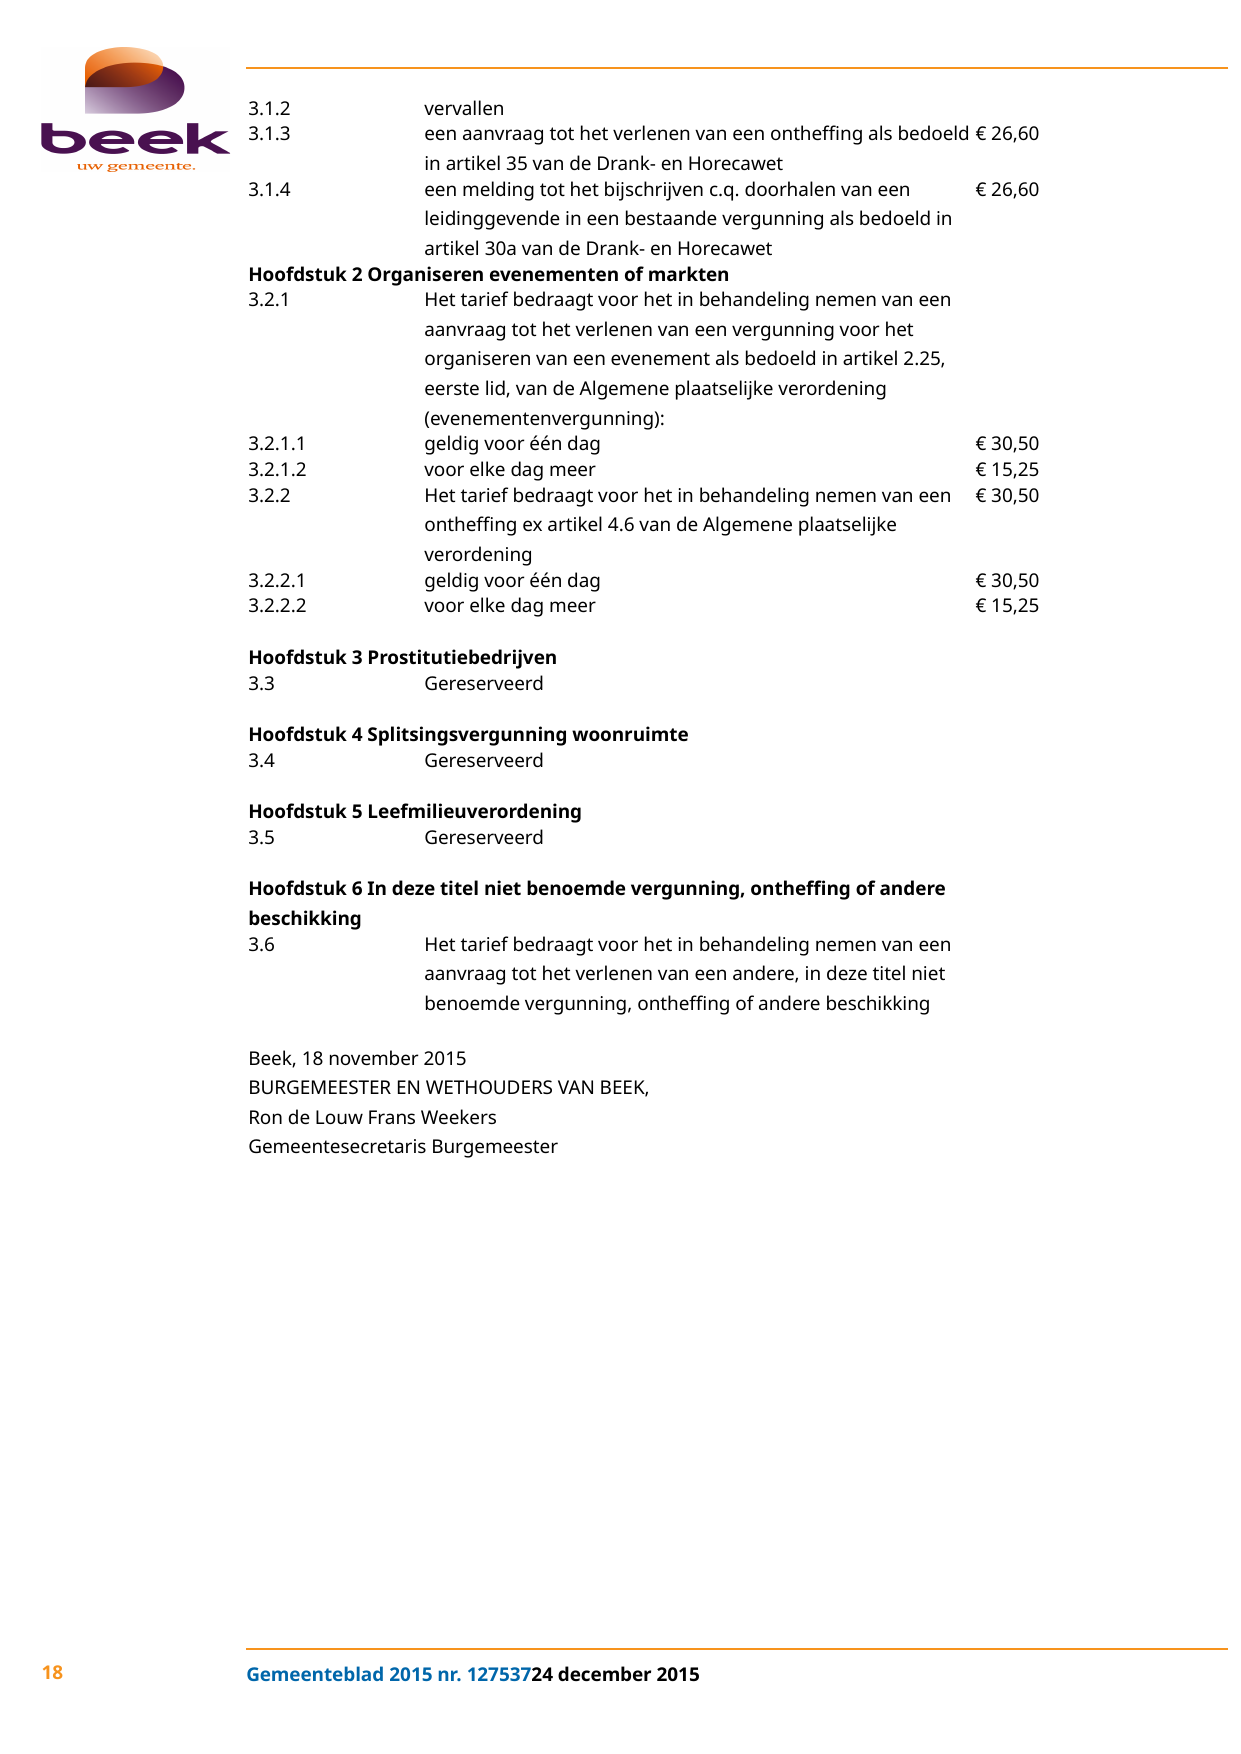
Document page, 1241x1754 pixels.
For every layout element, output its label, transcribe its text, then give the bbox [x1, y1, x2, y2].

table_cell Gereserveerd [424, 747, 975, 773]
table_cell € 26,60 [975, 176, 1152, 261]
table_cell Hoofdstuk 6 In deze titel niet benoemde vergunning, ontheffing of andere beschikking [248, 876, 975, 931]
table_cell [975, 670, 1152, 696]
picture [41, 47, 231, 172]
table_cell [424, 850, 975, 876]
table_cell 3.1.3 [248, 121, 424, 176]
table_cell [424, 1016, 975, 1042]
table_cell € 30,50 [975, 482, 1152, 567]
table_cell 3.2.1.2 [248, 456, 424, 482]
table_cell een melding tot het bijschrijven c.q. doorhalen van een leidinggevende in een bestaande vergunning als bedoeld in artikel 30a van de Drank- en Horecawet [424, 176, 975, 261]
table_cell 3.4 [248, 747, 424, 773]
table_cell Gereserveerd [424, 670, 975, 696]
table_cell geldig voor één dag [424, 431, 975, 456]
table_cell een aanvraag tot het verlenen van een ontheffing als bedoeld in artikel 35 van de Drank- en Horecawet [424, 121, 975, 176]
text BURGEMEESTER EN WETHOUDERS VAN BEEK, [248, 1074, 1152, 1100]
table_cell 3.2.1 [248, 286, 424, 431]
table_cell [975, 799, 1152, 824]
table_cell voor elke dag meer [424, 593, 975, 618]
table_cell 3.5 [248, 824, 424, 850]
table_cell Hoofdstuk 5 Leefmilieuverordening [248, 799, 975, 824]
text Ron de Louw Frans Weekers [248, 1104, 1152, 1130]
table_cell [424, 773, 975, 798]
table_cell 3.2.2.2 [248, 593, 424, 618]
table_cell 3.1.4 [248, 176, 424, 261]
text Gemeentesecretaris Burgemeester [248, 1133, 1152, 1159]
table_cell [248, 773, 424, 798]
table_cell [975, 773, 1152, 798]
table_cell [248, 850, 424, 876]
table_cell € 30,50 [975, 431, 1152, 456]
table_cell [975, 618, 1152, 644]
table_cell [975, 747, 1152, 773]
table_cell vervallen [424, 95, 975, 121]
table_cell Het tarief bedraagt voor het in behandeling nemen van een aanvraag tot het verlenen van een vergunning voor het organiseren van een evenement als bedoeld in artikel 2.25, eerste lid, van de Algemene plaatselijke verordening (evenementenvergunning): [424, 286, 975, 431]
table_cell 3.1.2 [248, 95, 424, 121]
table_cell € 15,25 [975, 456, 1152, 482]
table_cell [975, 876, 1152, 931]
table_cell [975, 824, 1152, 850]
table_cell 3.2.1.1 [248, 431, 424, 456]
table_cell 3.2.2.1 [248, 567, 424, 593]
table_cell [248, 618, 424, 644]
table_cell € 26,60 [975, 121, 1152, 176]
table_cell [248, 1016, 424, 1042]
table_cell [975, 696, 1152, 721]
table_cell Hoofdstuk 2 Organiseren evenementen of markten [248, 261, 975, 286]
table_cell geldig voor één dag [424, 567, 975, 593]
table_cell 3.3 [248, 670, 424, 696]
table_cell € 30,50 [975, 567, 1152, 593]
table_cell Het tarief bedraagt voor het in behandeling nemen van een aanvraag tot het verlenen van een andere, in deze titel niet benoemde vergunning, ontheffing of andere beschikking [424, 931, 975, 1016]
table_cell [975, 261, 1152, 286]
table_cell voor elke dag meer [424, 456, 975, 482]
table_cell [975, 286, 1152, 431]
table_cell 3.6 [248, 931, 424, 1016]
table_cell [975, 644, 1152, 670]
table_cell [975, 1016, 1152, 1042]
table_cell 3.2.2 [248, 482, 424, 567]
table_cell Het tarief bedraagt voor het in behandeling nemen van een ontheffing ex artikel 4.6 van de Algemene plaatselijke verordening [424, 482, 975, 567]
table_cell [975, 931, 1152, 1016]
table_cell [975, 850, 1152, 876]
table_cell Hoofdstuk 4 Splitsingsvergunning woonruimte [248, 721, 975, 747]
text Beek, 18 november 2015 [248, 1045, 1152, 1071]
table_cell Hoofdstuk 3 Prostitutiebedrijven [248, 644, 975, 670]
table_cell [975, 95, 1152, 121]
table_cell € 15,25 [975, 593, 1152, 618]
table_cell Gereserveerd [424, 824, 975, 850]
table_cell [424, 696, 975, 721]
table_cell [248, 696, 424, 721]
table_cell [424, 618, 975, 644]
table_cell [975, 721, 1152, 747]
